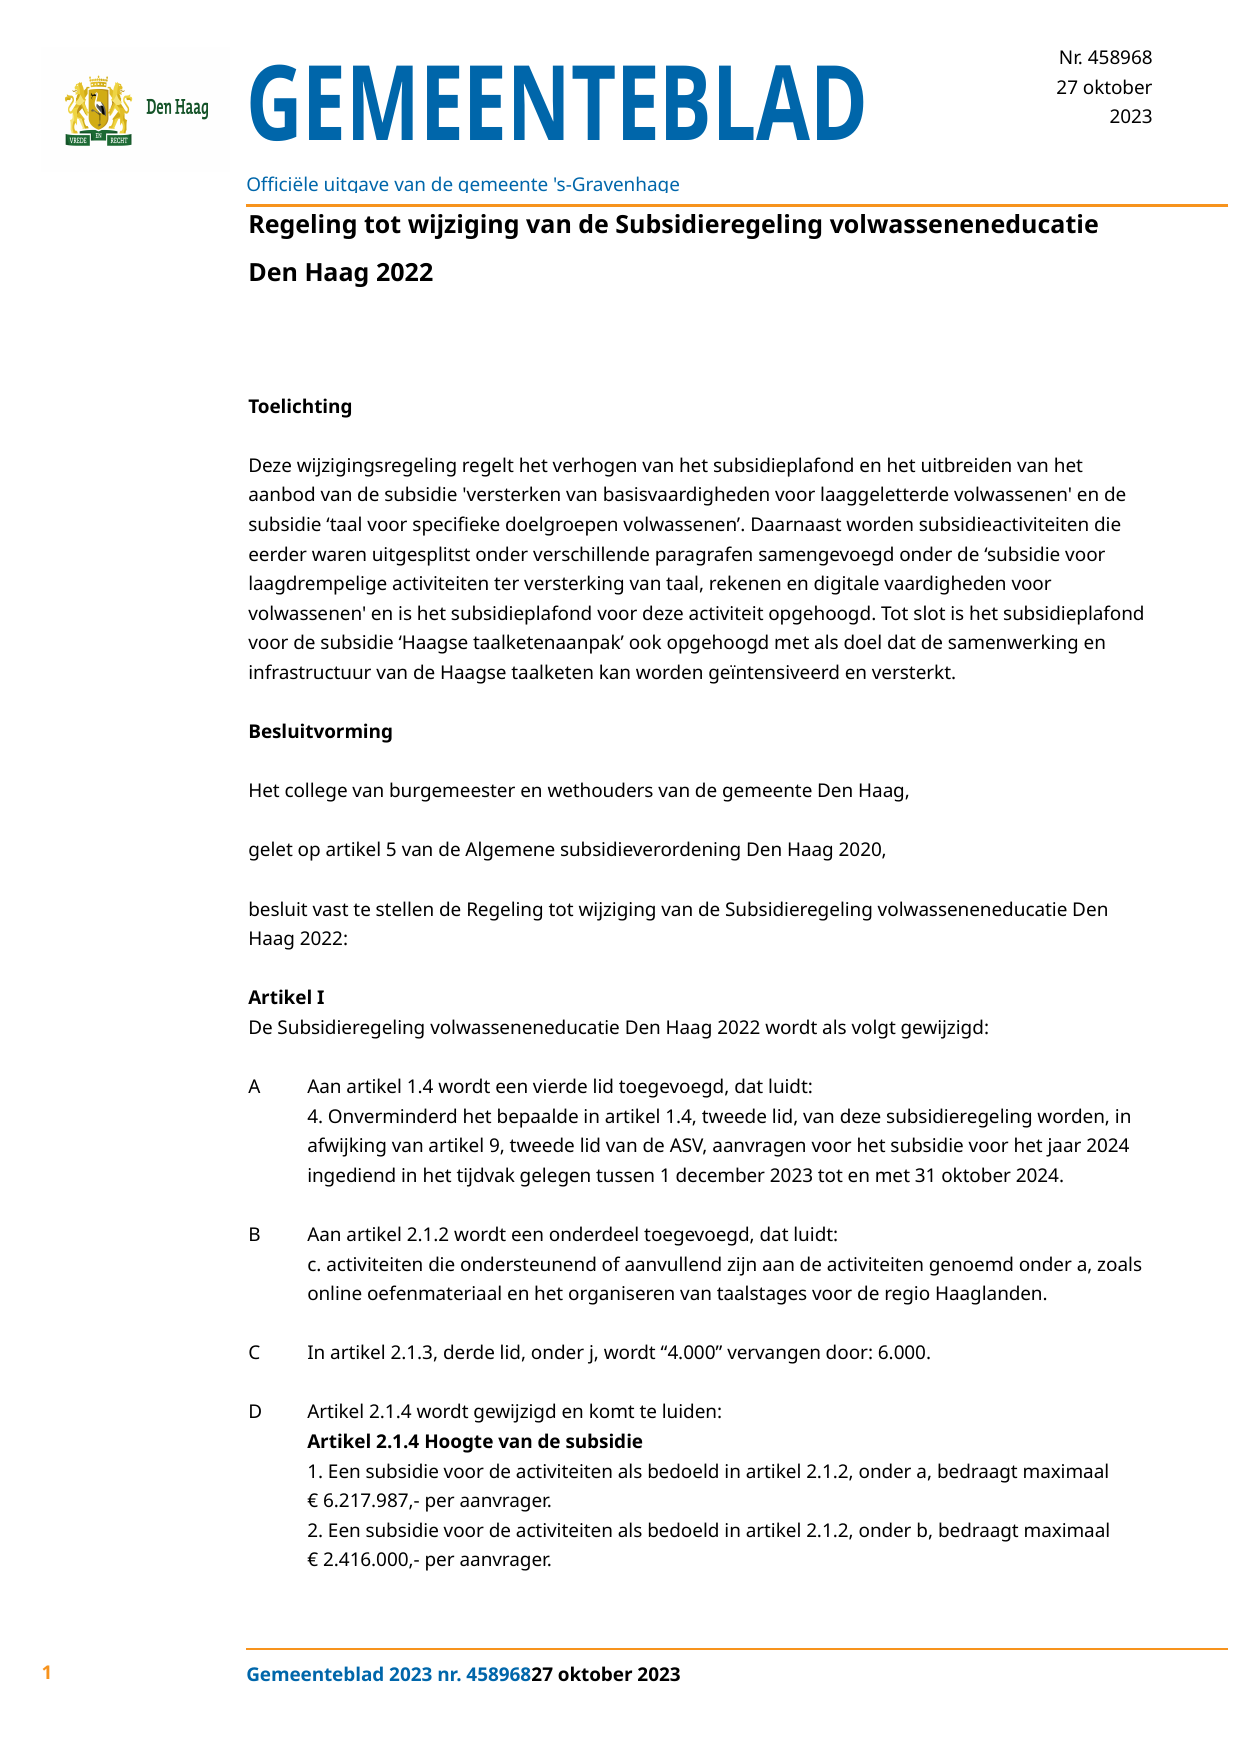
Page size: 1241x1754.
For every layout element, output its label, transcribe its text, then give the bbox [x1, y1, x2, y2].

text Deze wijzigingsregeling regelt het verhogen van het subsidieplafond en het uitbreiden van het aanbod van de subsidie 'versterken van basisvaardigheden voor laaggeletterde volwassenen' en de subsidie ‘taal voor specifieke doelgroepen volwassenen’. Daarnaast worden subsidieactiviteiten die eerder waren uitgesplitst onder verschillende paragrafen samengevoegd onder de ‘subsidie voor laagdrempelige activiteiten ter versterking van taal, rekenen en digitale vaardigheden voor volwassenen' en is het subsidieplafond voor deze activiteit opgehoogd. Tot slot is het subsidieplafond voor de subsidie ‘Haagse taalketenaanpak’ ook opgehoogd met als doel dat de samenwerking en infrastructuur van de Haagse taalketen kan worden geïntensiveerd en versterkt. [248, 452, 1152, 685]
list c. activiteiten die ondersteunend of aanvullend zijn aan de activiteiten genoemd onder a, zoals online oefenmateriaal en het organiseren van taalstages voor de regio Haaglanden. [248, 1251, 1152, 1306]
list Aan artikel 1.4 wordt een vierde lid toegevoegd, dat luidt: [248, 1073, 1152, 1099]
text Regeling tot wijziging van de Subsidieregeling volwasseneneducatie Den Haag 2022 [248, 207, 1152, 288]
list Aan artikel 2.1.2 wordt een onderdeel toegevoegd, dat luidt: [248, 1221, 1152, 1247]
text De Subsidieregeling volwasseneneducatie Den Haag 2022 wordt als volgt gewijzigd: [248, 1014, 1152, 1040]
list 2. Een subsidie voor de activiteiten als bedoeld in artikel 2.1.2, onder b, bedraagt maximaal € 2.416.000,- per aanvrager. [248, 1517, 1152, 1572]
text Toelichting [248, 393, 1152, 419]
list In artikel 2.1.3, derde lid, onder j, wordt “4.000” vervangen door: 6.000. [248, 1339, 1152, 1365]
picture [41, 47, 231, 172]
text besluit vast te stellen de Regeling tot wijziging van de Subsidieregeling volwasseneneducatie Den Haag 2022: [248, 896, 1152, 951]
text Artikel I [248, 984, 1152, 1010]
list Artikel 2.1.4 wordt gewijzigd en komt te luiden: [248, 1399, 1152, 1424]
text gelet op artikel 5 van de Algemene subsidieverordening Den Haag 2020, [248, 837, 1152, 862]
text Het college van burgemeester en wethouders van de gemeente Den Haag, [248, 777, 1152, 803]
list 1. Een subsidie voor de activiteiten als bedoeld in artikel 2.1.2, onder a, bedraagt maximaal € 6.217.987,- per aanvrager. [248, 1458, 1152, 1513]
list Artikel 2.1.4 Hoogte van de subsidie [248, 1428, 1152, 1454]
text Besluitvorming [248, 718, 1152, 744]
list 4. Onverminderd het bepaalde in artikel 1.4, tweede lid, van deze subsidieregeling worden, in afwijking van artikel 9, tweede lid van de ASV, aanvragen voor het subsidie voor het jaar 2024 ingediend in het tijdvak gelegen tussen 1 december 2023 tot en met 31 oktober 2024. [248, 1103, 1152, 1188]
